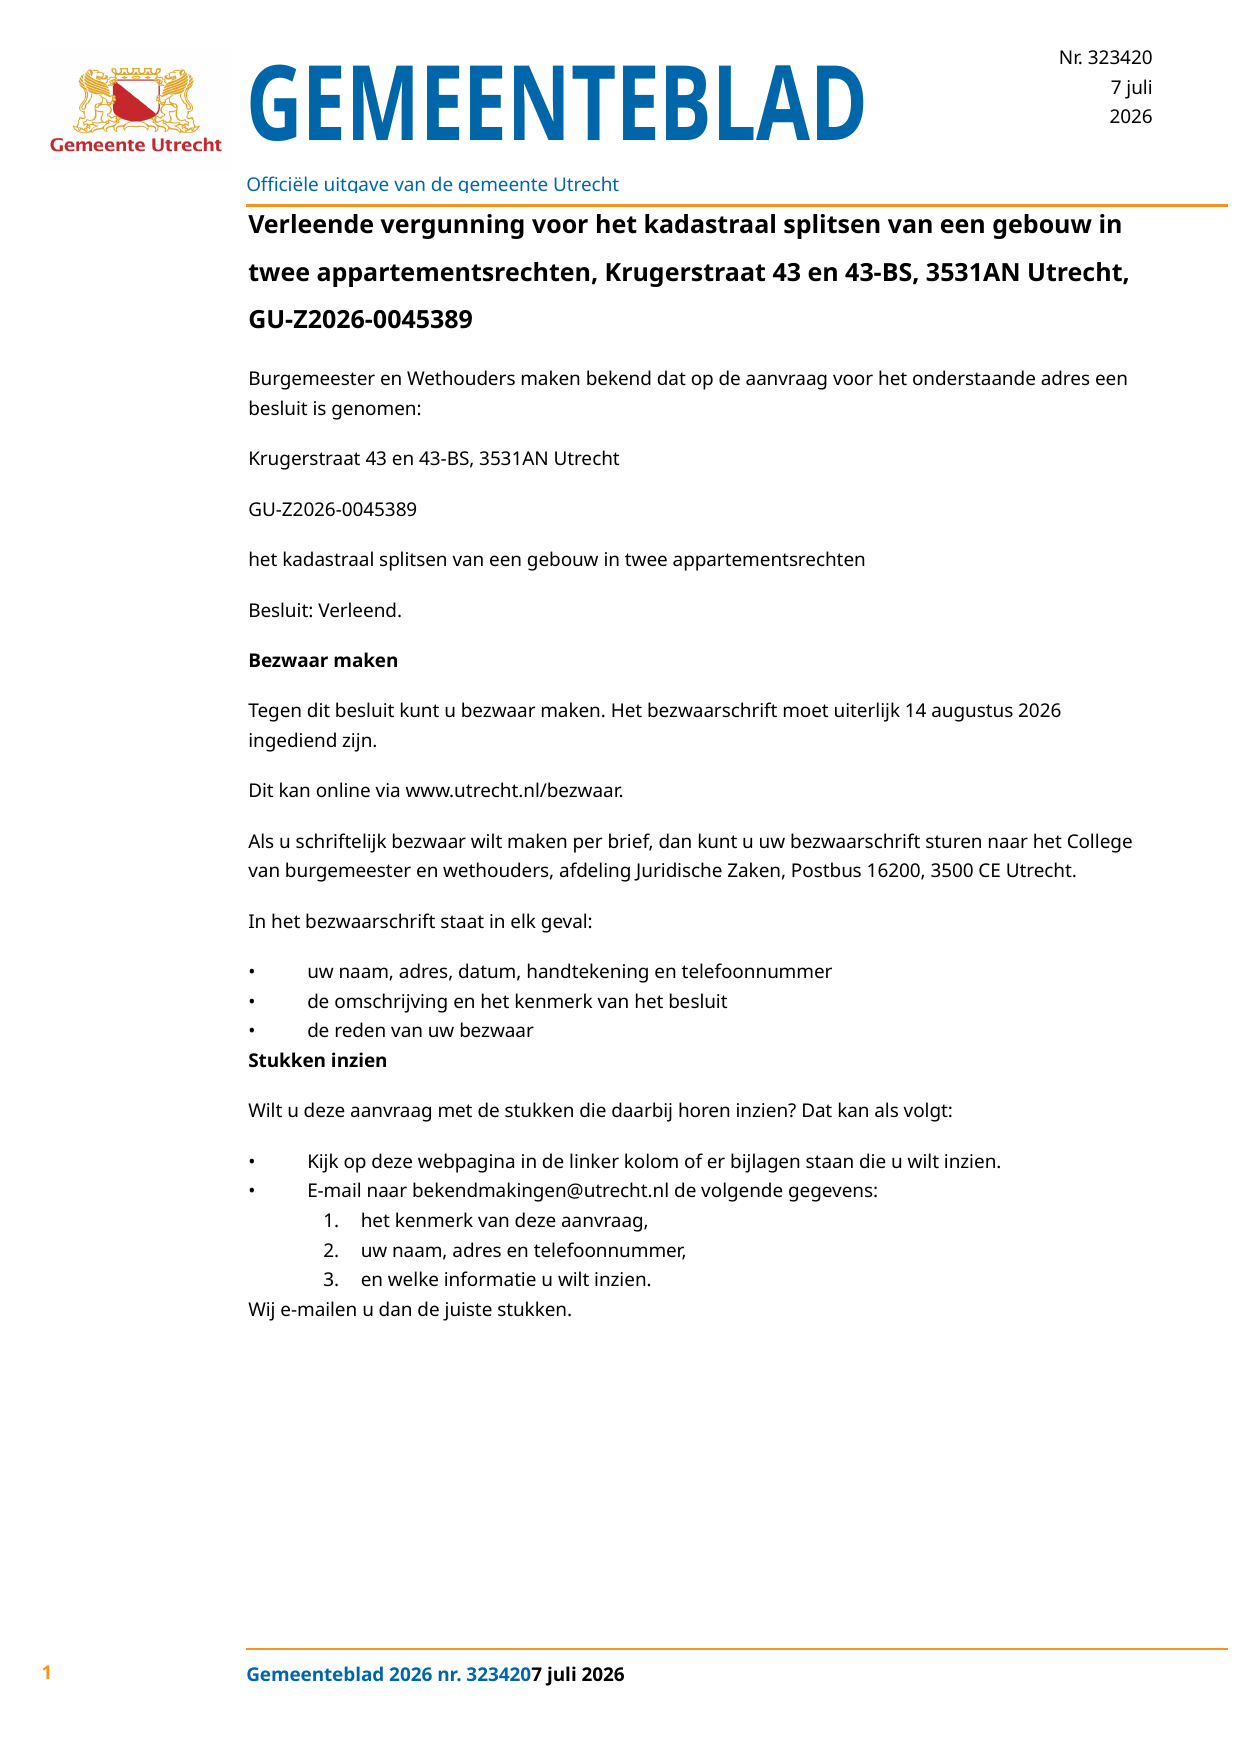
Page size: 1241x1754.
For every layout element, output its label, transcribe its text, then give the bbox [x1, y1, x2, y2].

text In het bezwaarschrift staat in elk geval: [248, 908, 1152, 934]
text GU-Z2026-0045389 [248, 496, 1152, 522]
list E-mail naar bekendmakingen@utrecht.nl de volgende gegevens: [248, 1178, 1152, 1203]
list en welke informatie u wilt inzien. [323, 1266, 1152, 1292]
text Stukken inzien [248, 1047, 1152, 1073]
list de omschrijving en het kenmerk van het besluit [248, 988, 1152, 1014]
text Wij e-mailen u dan de juiste stukken. [248, 1296, 1152, 1322]
list de reden van uw bezwaar [248, 1018, 1152, 1043]
text Bezwaar maken [248, 647, 1152, 673]
text Krugerstraat 43 en 43-BS, 3531AN Utrecht [248, 446, 1152, 471]
text Tegen dit besluit kunt u bezwaar maken. Het bezwaarschrift moet uiterlijk 14 augustus 2026 ingediend zijn. [248, 698, 1152, 753]
text het kadastraal splitsen van een gebouw in twee appartementsrechten [248, 546, 1152, 572]
list Kijk op deze webpagina in de linker kolom of er bijlagen staan die u wilt inzien. [248, 1148, 1152, 1174]
list uw naam, adres en telefoonnummer, [323, 1237, 1152, 1262]
list uw naam, adres, datum, handtekening en telefoonnummer [248, 958, 1152, 984]
text Wilt u deze aanvraag met de stukken die daarbij horen inzien? Dat kan als volgt: [248, 1098, 1152, 1123]
picture [41, 47, 231, 172]
text Verleende vergunning voor het kadastraal splitsen van een gebouw in twee appartementsrechten, Krugerstraat 43 en 43-BS, 3531AN Utrecht, GU-Z2026-0045389 [248, 207, 1152, 336]
list het kenmerk van deze aanvraag, [323, 1207, 1152, 1233]
text Besluit: Verleend. [248, 597, 1152, 622]
text Als u schriftelijk bezwaar wilt maken per brief, dan kunt u uw bezwaarschrift sturen naar het College van burgemeester en wethouders, afdeling Juridische Zaken, Postbus 16200, 3500 CE Utrecht. [248, 828, 1152, 883]
text Burgemeester en Wethouders maken bekend dat op de aanvraag voor het onderstaande adres een besluit is genomen: [248, 366, 1152, 421]
text Dit kan online via www.utrecht.nl/bezwaar. [248, 778, 1152, 803]
